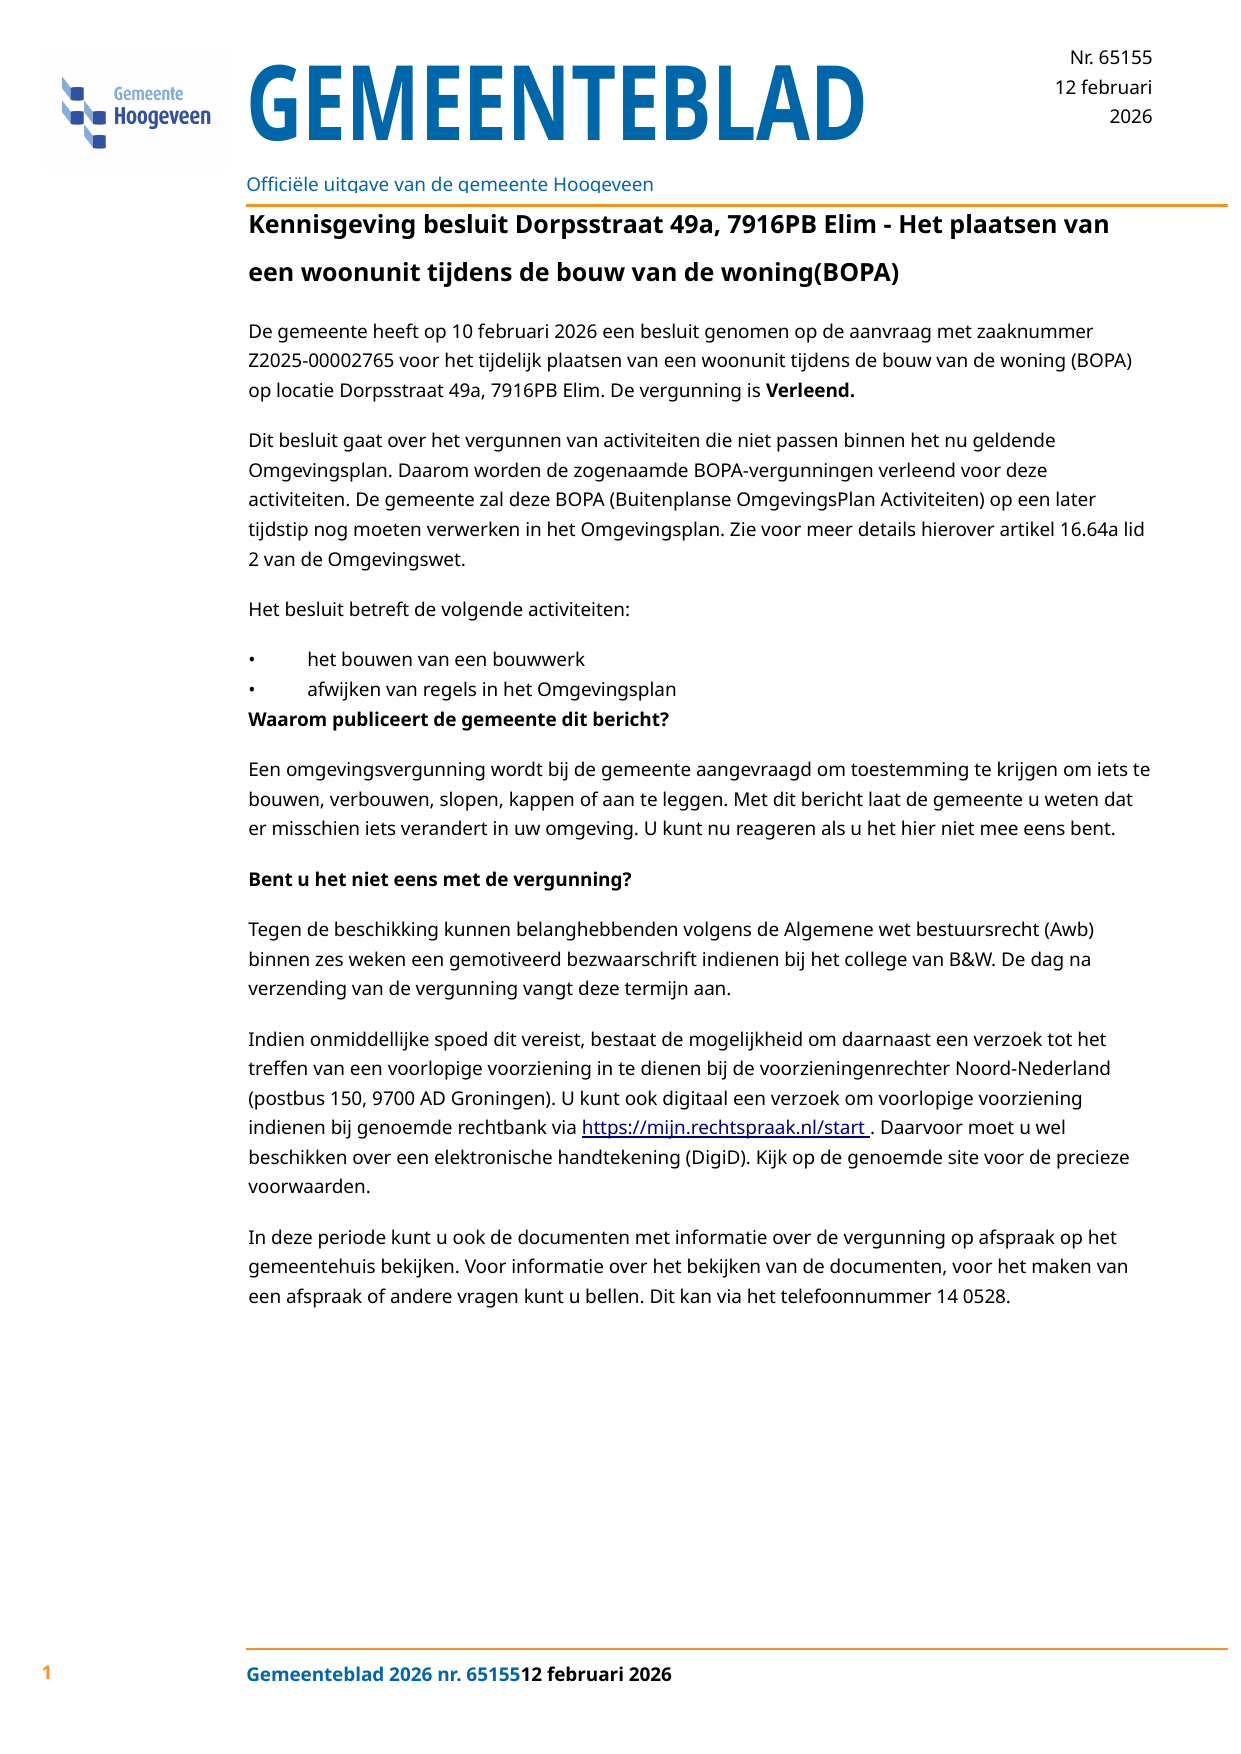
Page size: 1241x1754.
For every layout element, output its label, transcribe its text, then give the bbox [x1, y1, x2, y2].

text Het besluit betreft de volgende activiteiten: [248, 596, 1152, 622]
list afwijken van regels in het Omgevingsplan [248, 676, 1152, 702]
text Een omgevingsvergunning wordt bij de gemeente aangevraagd om toestemming te krijgen om iets te bouwen, verbouwen, slopen, kappen of aan te leggen. Met dit bericht laat de gemeente u weten dat er misschien iets verandert in uw omgeving. U kunt nu reageren als u het hier niet mee eens bent. [248, 756, 1152, 841]
text Tegen de beschikking kunnen belanghebbenden volgens de Algemene wet bestuursrecht (Awb) binnen zes weken een gemotiveerd bezwaarschrift indienen bij het college van B&W. De dag na verzending van de vergunning vangt deze termijn aan. [248, 916, 1152, 1001]
text In deze periode kunt u ook de documenten met informatie over de vergunning op afspraak op het gemeentehuis bekijken. Voor informatie over het bekijken van de documenten, voor het maken van een afspraak of andere vragen kunt u bellen. Dit kan via het telefoonnummer 14 0528. [248, 1224, 1152, 1309]
text Indien onmiddellijke spoed dit vereist, bestaat de mogelijkheid om daarnaast een verzoek tot het treffen van een voorlopige voorziening in te dienen bij de voorzieningenrechter Noord-Nederland (postbus 150, 9700 AD Groningen). U kunt ook digitaal een verzoek om voorlopige voorziening indienen bij genoemde rechtbank via https://mijn.rechtspraak.nl/start . Daarvoor moet u wel beschikken over een elektronische handtekening (DigiD). Kijk op de genoemde site voor de precieze voorwaarden. [248, 1026, 1152, 1199]
text Bent u het niet eens met de vergunning? [248, 866, 1152, 892]
text Waarom publiceert de gemeente dit bericht? [248, 706, 1152, 732]
text De gemeente heeft op 10 februari 2026 een besluit genomen op de aanvraag met zaaknummer Z2025-00002765 voor het tijdelijk plaatsen van een woonunit tijdens de bouw van de woning (BOPA) op locatie Dorpsstraat 49a, 7916PB Elim. De vergunning is Verleend. [248, 318, 1152, 403]
list het bouwen van een bouwwerk [248, 647, 1152, 672]
text Dit besluit gaat over het vergunnen van activiteiten die niet passen binnen het nu geldende Omgevingsplan. Daarom worden de zogenaamde BOPA-vergunningen verleend voor deze activiteiten. De gemeente zal deze BOPA (Buitenplanse OmgevingsPlan Activiteiten) op een later tijdstip nog moeten verwerken in het Omgevingsplan. Zie voor meer details hierover artikel 16.64a lid 2 van de Omgevingswet. [248, 427, 1152, 572]
text Kennisgeving besluit Dorpsstraat 49a, 7916PB Elim - Het plaatsen van een woonunit tijdens de bouw van de woning(BOPA) [248, 207, 1152, 288]
picture [41, 47, 231, 172]
